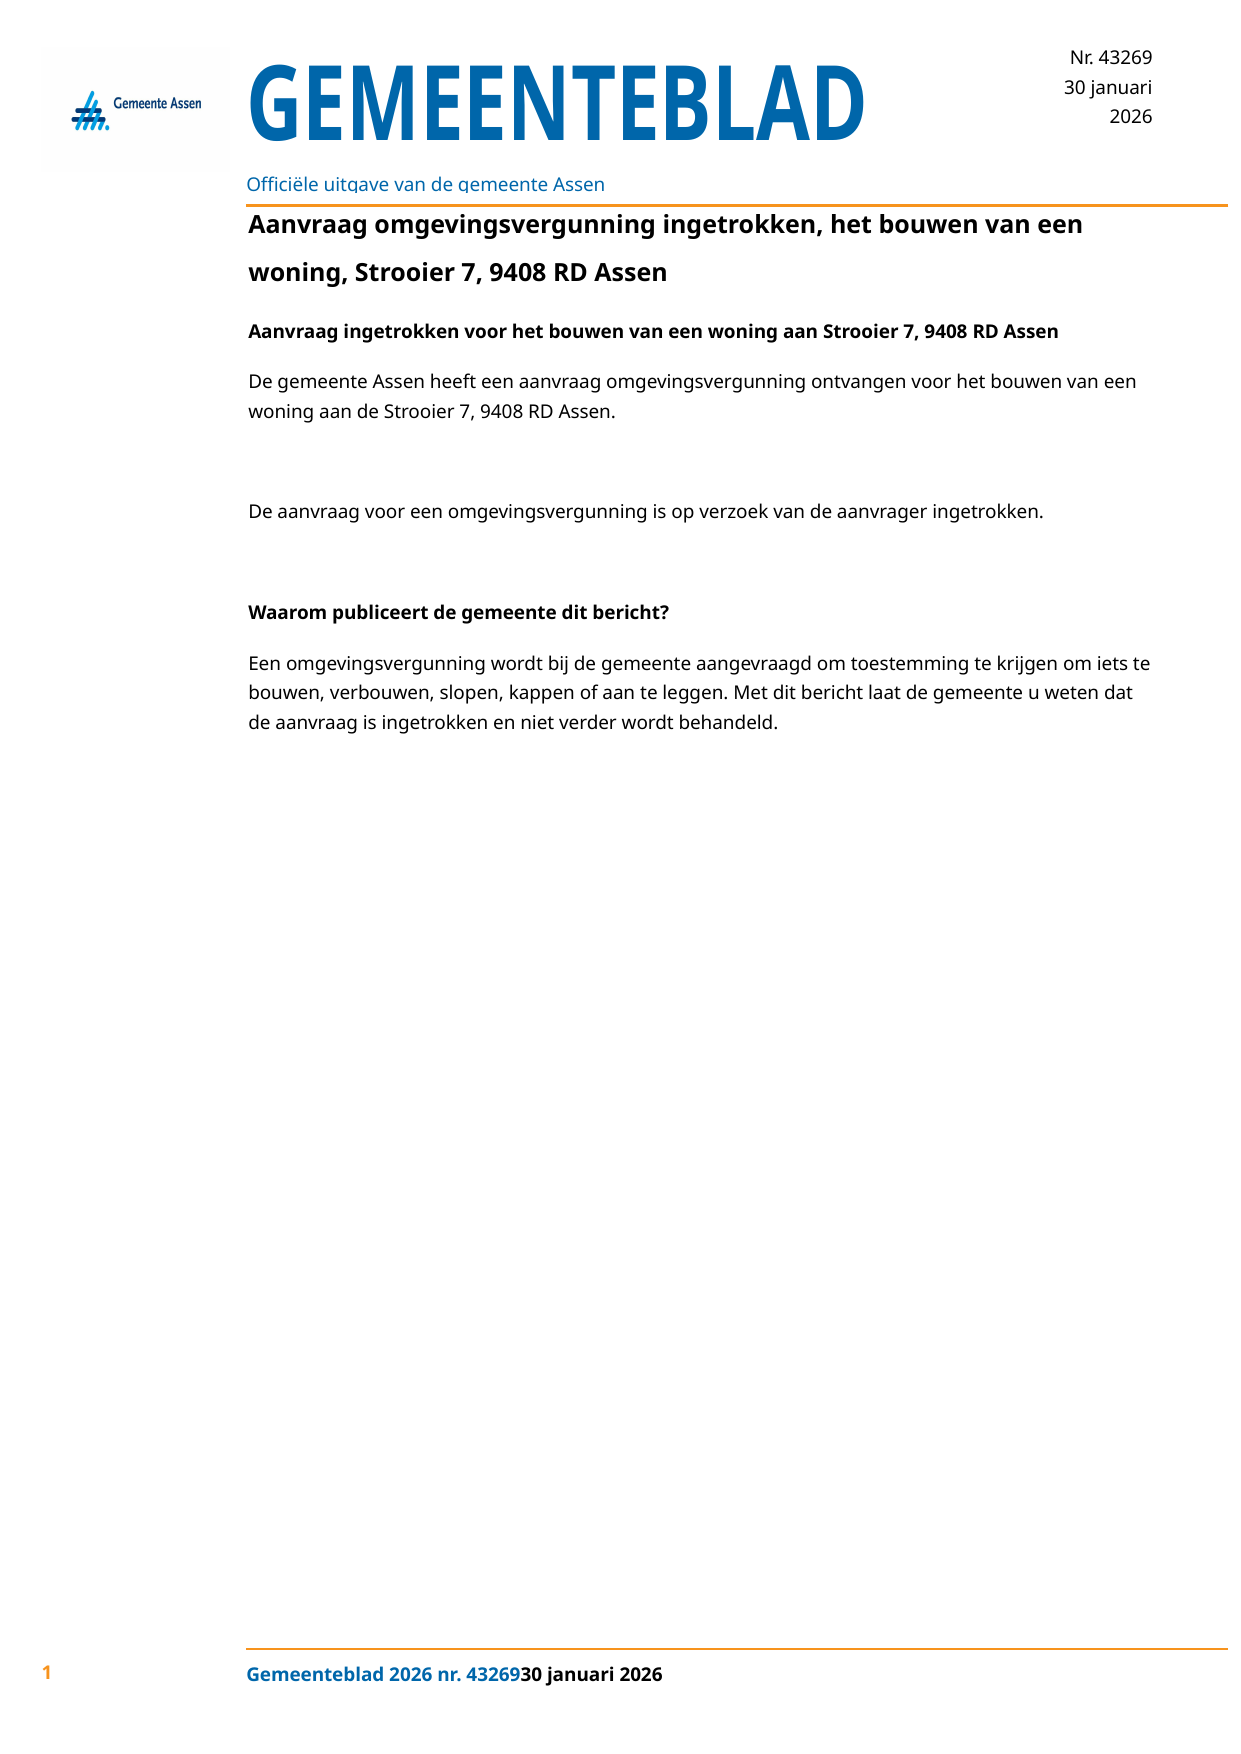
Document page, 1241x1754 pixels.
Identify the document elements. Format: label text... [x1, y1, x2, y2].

text De gemeente Assen heeft een aanvraag omgevingsvergunning ontvangen voor het bouwen van een woning aan de Strooier 7, 9408 RD Assen. [248, 368, 1152, 424]
text Een omgevingsvergunning wordt bij de gemeente aangevraagd om toestemming te krijgen om iets te bouwen, verbouwen, slopen, kappen of aan te leggen. Met dit bericht laat de gemeente u weten dat de aanvraag is ingetrokken en niet verder wordt behandeld. [248, 650, 1152, 735]
text Waarom publiceert de gemeente dit bericht? [248, 599, 1152, 625]
text Aanvraag ingetrokken voor het bouwen van een woning aan Strooier 7, 9408 RD Assen [248, 318, 1152, 344]
picture [41, 47, 231, 172]
text Aanvraag omgevingsvergunning ingetrokken, het bouwen van een woning, Strooier 7, 9408 RD Assen [248, 207, 1152, 288]
text De aanvraag voor een omgevingsvergunning is op verzoek van de aanvrager ingetrokken. [248, 499, 1152, 524]
